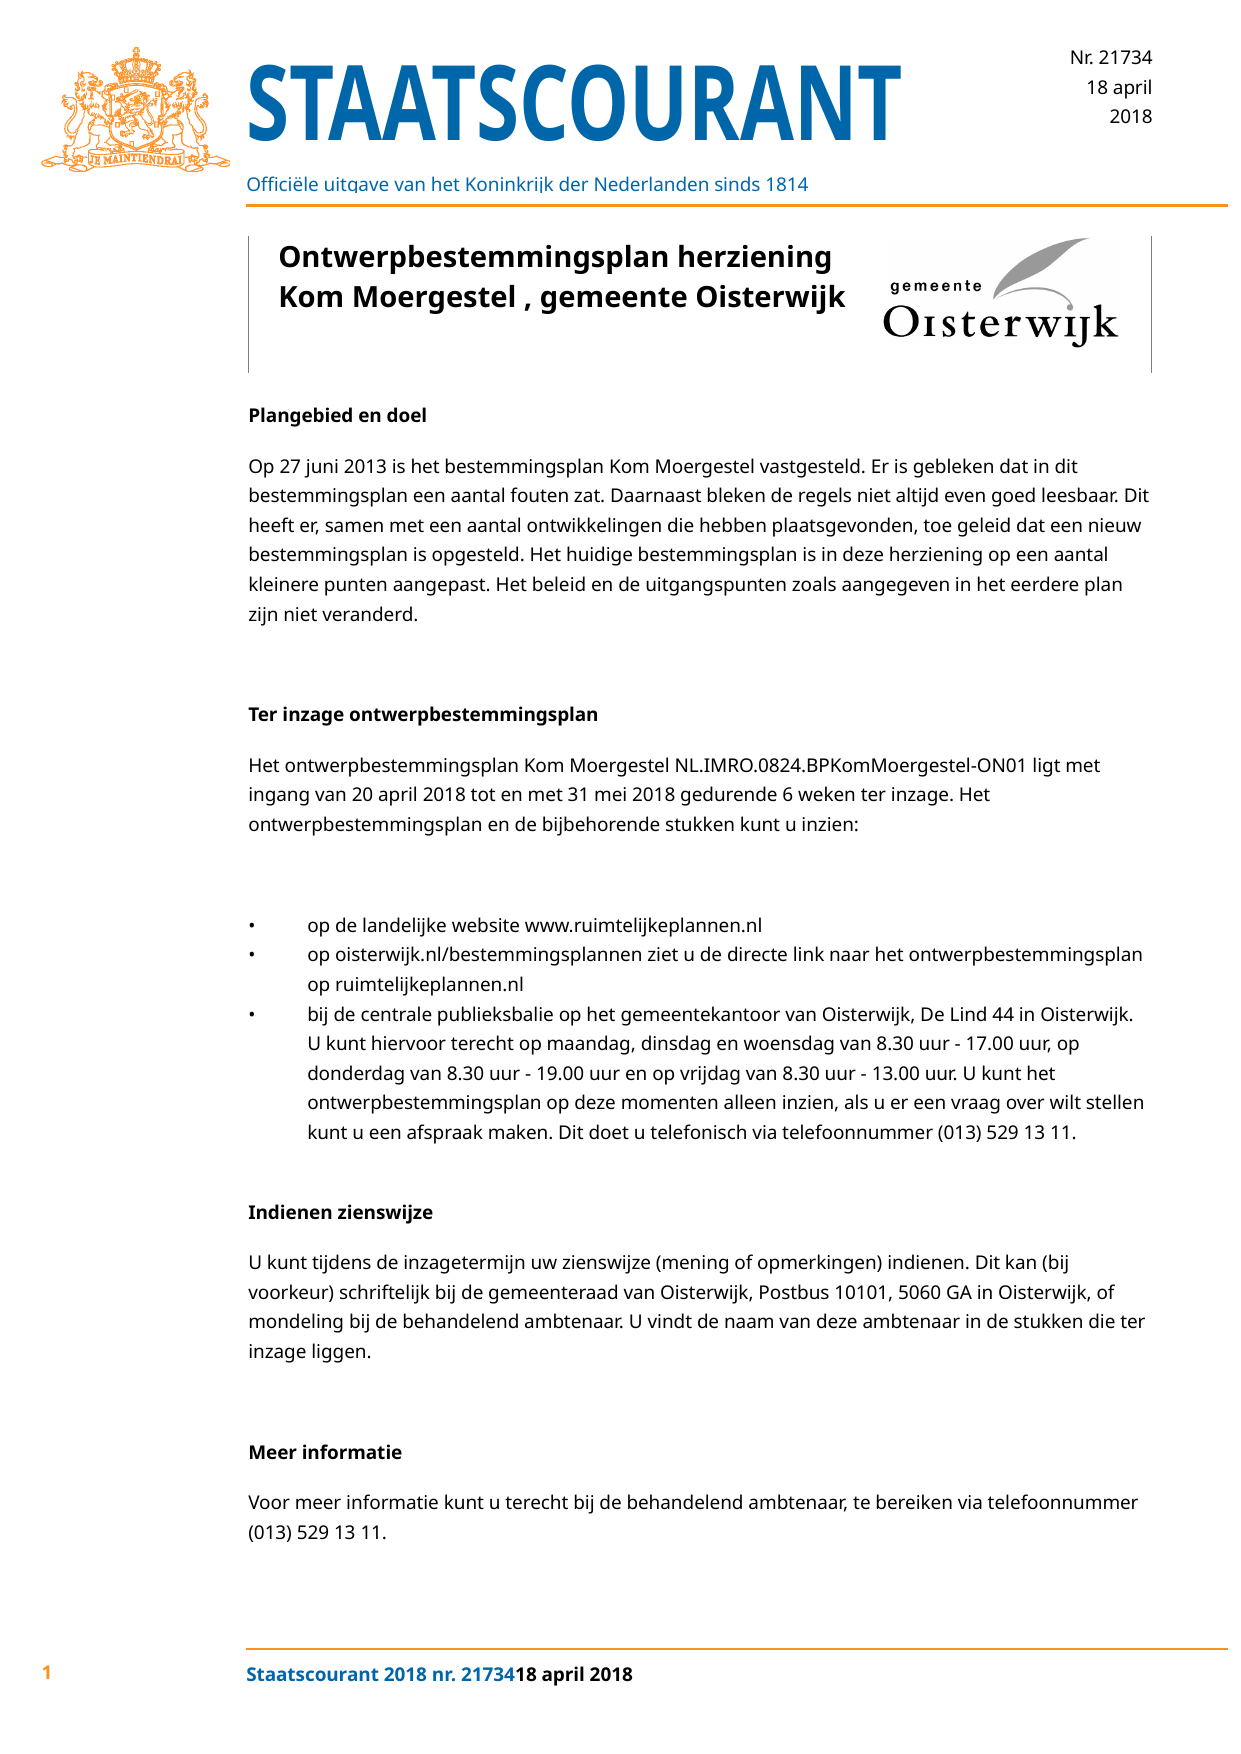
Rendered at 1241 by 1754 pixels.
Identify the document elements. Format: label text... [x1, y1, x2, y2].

text Indienen zienswijze [248, 1199, 1152, 1225]
text U kunt tijdens de inzagetermijn uw zienswijze (mening of opmerkingen) indienen. Dit kan (bij voorkeur) schriftelijk bij de gemeenteraad van Oisterwijk, Postbus 10101, 5060 GA in Oisterwijk, of mondeling bij de behandelend ambtenaar. U vindt de naam van deze ambtenaar in de stukken die ter inzage liggen. [248, 1249, 1152, 1364]
table_header Ontwerpbestemmingsplan herziening Kom Moergestel , gemeente Oisterwijk [249, 236, 850, 373]
text Meer informatie [248, 1439, 1152, 1465]
list op oisterwijk.nl/bestemmingsplannen ziet u de directe link naar het ontwerpbestemmingsplan op ruimtelijkeplannen.nl [248, 942, 1152, 997]
text Voor meer informatie kunt u terecht bij de behandelend ambtenaar, te bereiken via telefoonnummer (013) 529 13 11. [248, 1489, 1152, 1545]
text Op 27 juni 2013 is het bestemmingsplan Kom Moergestel vastgesteld. Er is gebleken dat in dit bestemmingsplan een aantal fouten zat. Daarnaast bleken de regels niet altijd even goed leesbaar. Dit heeft er, samen met een aantal ontwikkelingen die hebben plaatsgevonden, toe geleid dat een nieuw bestemmingsplan is opgesteld. Het huidige bestemmingsplan is in deze herziening op een aantal kleinere punten aangepast. Het beleid en de uitgangspunten zoals aangegeven in het eerdere plan zijn niet veranderd. [248, 453, 1152, 627]
list bij de centrale publieksbalie op het gemeentekantoor van Oisterwijk, De Lind 44 in Oisterwijk. U kunt hiervoor terecht op maandag, dinsdag en woensdag van 8.30 uur - 17.00 uur, op donderdag van 8.30 uur - 19.00 uur en op vrijdag van 8.30 uur - 13.00 uur. U kunt het ontwerpbestemmingsplan op deze momenten alleen inzien, als u er een vraag over wilt stellen kunt u een afspraak maken. Dit doet u telefonisch via telefoonnummer (013) 529 13 11. [248, 1001, 1152, 1145]
picture [41, 47, 231, 172]
text Het ontwerpbestemmingsplan Kom Moergestel NL.IMRO.0824.BPKomMoergestel-ON01 ligt met ingang van 20 april 2018 tot en met 31 mei 2018 gedurende 6 weken ter inzage. Het ontwerpbestemmingsplan en de bijbehorende stukken kunt u inzien: [248, 752, 1152, 837]
text Ter inzage ontwerpbestemmingsplan [248, 702, 1152, 727]
list op de landelijke website www.ruimtelijkeplannen.nl [248, 912, 1152, 938]
table_header [850, 236, 1151, 373]
picture [882, 236, 1119, 348]
text Plangebied en doel [248, 402, 1152, 428]
